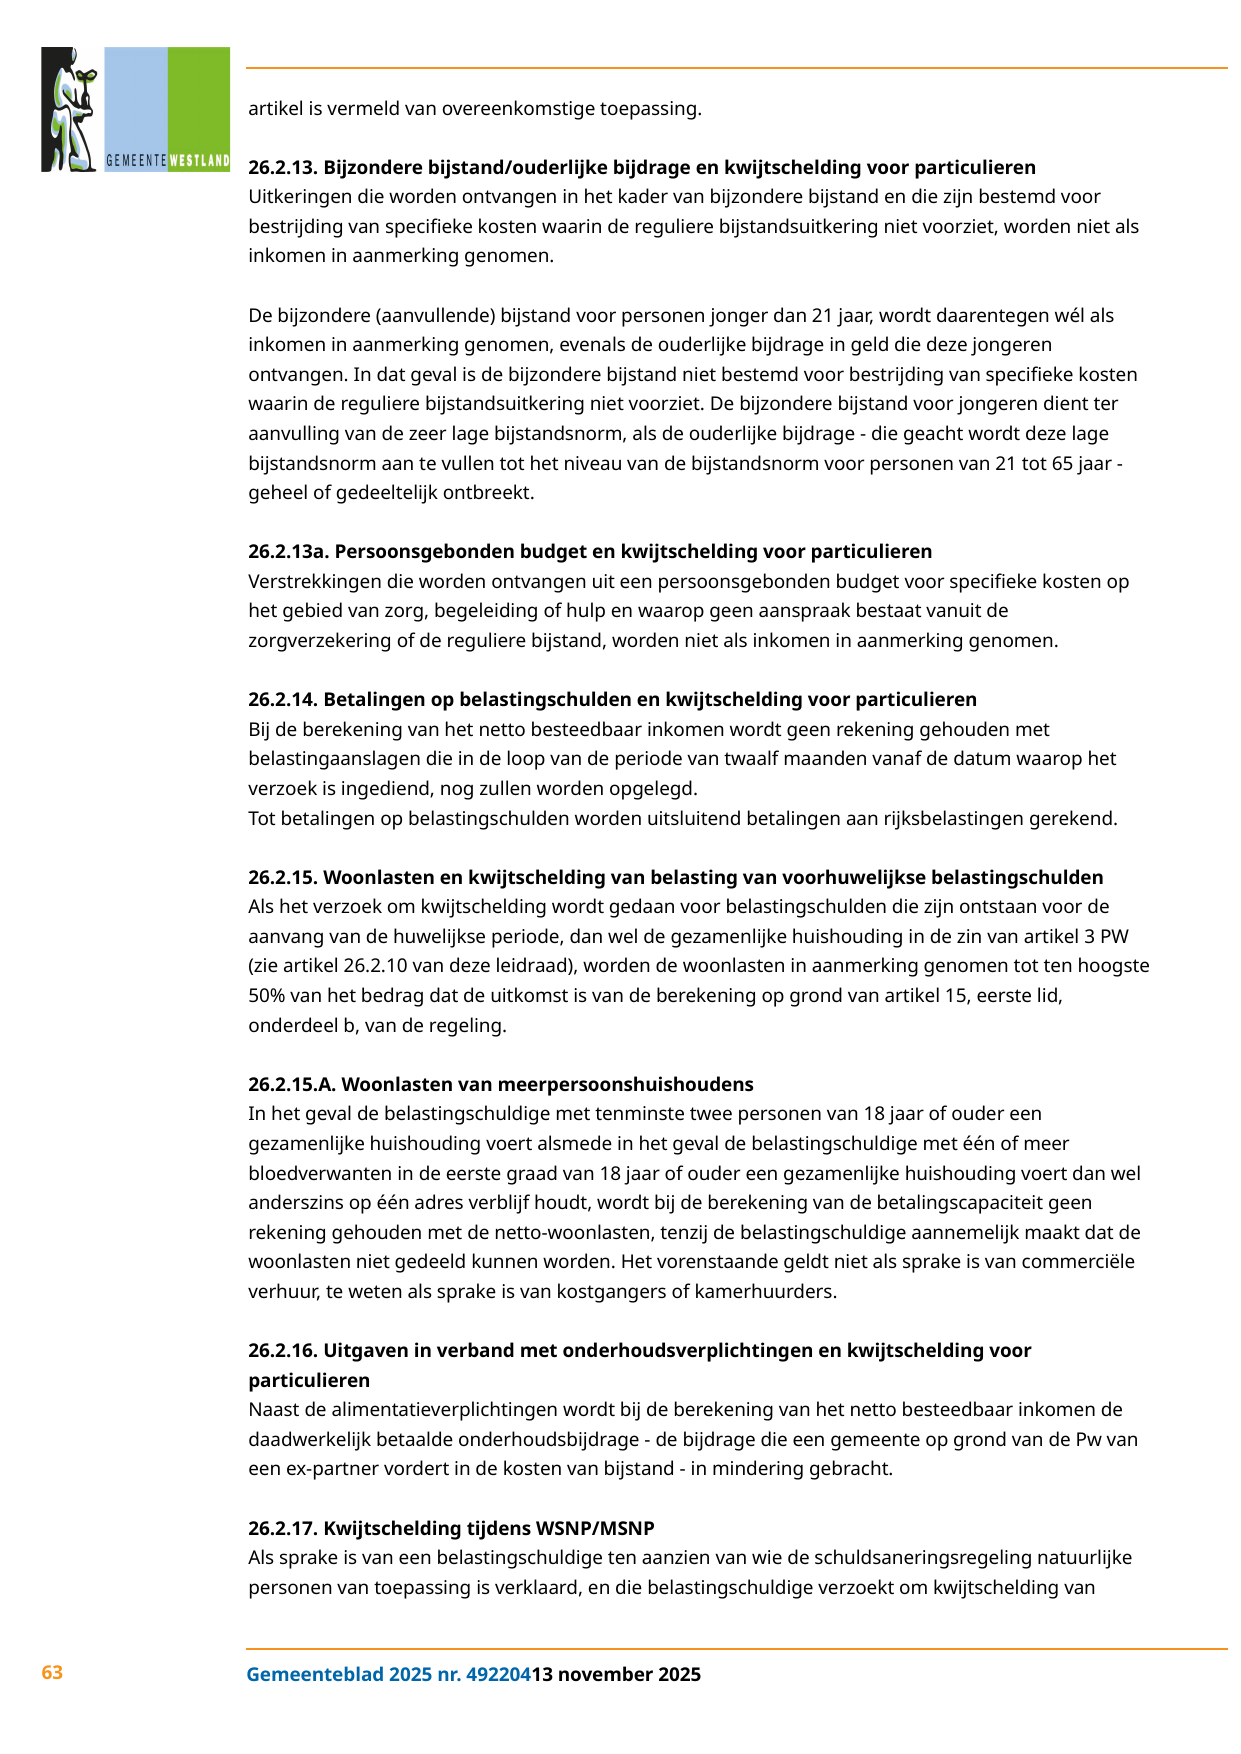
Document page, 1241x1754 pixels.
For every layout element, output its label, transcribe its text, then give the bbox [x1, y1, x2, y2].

text Verstrekkingen die worden ontvangen uit een persoonsgebonden budget voor specifieke kosten op het gebied van zorg, begeleiding of hulp en waarop geen aanspraak bestaat vanuit de zorgverzekering of de reguliere bijstand, worden niet als inkomen in aanmerking genomen. [248, 568, 1152, 653]
text Als sprake is van een belastingschuldige ten aanzien van wie de schuldsaneringsregeling natuurlijke personen van toepassing is verklaard, en die belastingschuldige verzoekt om kwijtschelding van [248, 1544, 1152, 1600]
text Tot betalingen op belastingschulden worden uitsluitend betalingen aan rijksbelastingen gerekend. [248, 805, 1152, 831]
text Als het verzoek om kwijtschelding wordt gedaan voor belastingschulden die zijn ontstaan voor de aanvang van de huwelijkse periode, dan wel de gezamenlijke huishouding in de zin van artikel 3 PW (zie artikel 26.2.10 van deze leidraad), worden de woonlasten in aanmerking genomen tot ten hoogste 50% van het bedrag dat de uitkomst is van de berekening op grond van artikel 15, eerste lid, onderdeel b, van de regeling. [248, 893, 1152, 1038]
text 26.2.15. Woonlasten en kwijtschelding van belasting van voorhuwelijkse belastingschulden [248, 864, 1152, 890]
text 26.2.17. Kwijtschelding tijdens WSNP/MSNP [248, 1515, 1152, 1541]
text Naast de alimentatieverplichtingen wordt bij de berekening van het netto besteedbaar inkomen de daadwerkelijk betaalde onderhoudsbijdrage - de bijdrage die een gemeente op grond van de Pw van een ex-partner vordert in de kosten van bijstand - in mindering gebracht. [248, 1396, 1152, 1481]
picture [41, 47, 231, 172]
text De bijzondere (aanvullende) bijstand voor personen jonger dan 21 jaar, wordt daarentegen wél als inkomen in aanmerking genomen, evenals de ouderlijke bijdrage in geld die deze jongeren ontvangen. In dat geval is de bijzondere bijstand niet bestemd voor bestrijding van specifieke kosten waarin de reguliere bijstandsuitkering niet voorziet. De bijzondere bijstand voor jongeren dient ter aanvulling van de zeer lage bijstandsnorm, als de ouderlijke bijdrage - die geacht wordt deze lage bijstandsnorm aan te vullen tot het niveau van de bijstandsnorm voor personen van 21 tot 65 jaar - geheel of gedeeltelijk ontbreekt. [248, 302, 1152, 505]
text Uitkeringen die worden ontvangen in het kader van bijzondere bijstand en die zijn bestemd voor bestrijding van specifieke kosten waarin de reguliere bijstandsuitkering niet voorziet, worden niet als inkomen in aanmerking genomen. [248, 183, 1152, 268]
text Bij de berekening van het netto besteedbaar inkomen wordt geen rekening gehouden met belastingaanslagen die in de loop van de periode van twaalf maanden vanaf de datum waarop het verzoek is ingediend, nog zullen worden opgelegd. [248, 716, 1152, 801]
text artikel is vermeld van overeenkomstige toepassing. [248, 95, 1152, 121]
text 26.2.14. Betalingen op belastingschulden en kwijtschelding voor particulieren [248, 686, 1152, 712]
text In het geval de belastingschuldige met tenminste twee personen van 18 jaar of ouder een gezamenlijke huishouding voert alsmede in het geval de belastingschuldige met één of meer bloedverwanten in de eerste graad van 18 jaar of ouder een gezamenlijke huishouding voert dan wel anderszins op één adres verblijf houdt, wordt bij de berekening van de betalingscapaciteit geen rekening gehouden met de netto-woonlasten, tenzij de belastingschuldige aannemelijk maakt dat de woonlasten niet gedeeld kunnen worden. Het vorenstaande geldt niet als sprake is van commerciële verhuur, te weten als sprake is van kostgangers of kamerhuurders. [248, 1101, 1152, 1304]
text 26.2.13a. Persoonsgebonden budget en kwijtschelding voor particulieren [248, 538, 1152, 564]
text 26.2.13. Bijzondere bijstand/ouderlijke bijdrage en kwijtschelding voor particulieren [248, 154, 1152, 180]
text 26.2.15.A. Woonlasten van meerpersoonshuishoudens [248, 1071, 1152, 1097]
text 26.2.16. Uitgaven in verband met onderhoudsverplichtingen en kwijtschelding voor particulieren [248, 1337, 1152, 1393]
